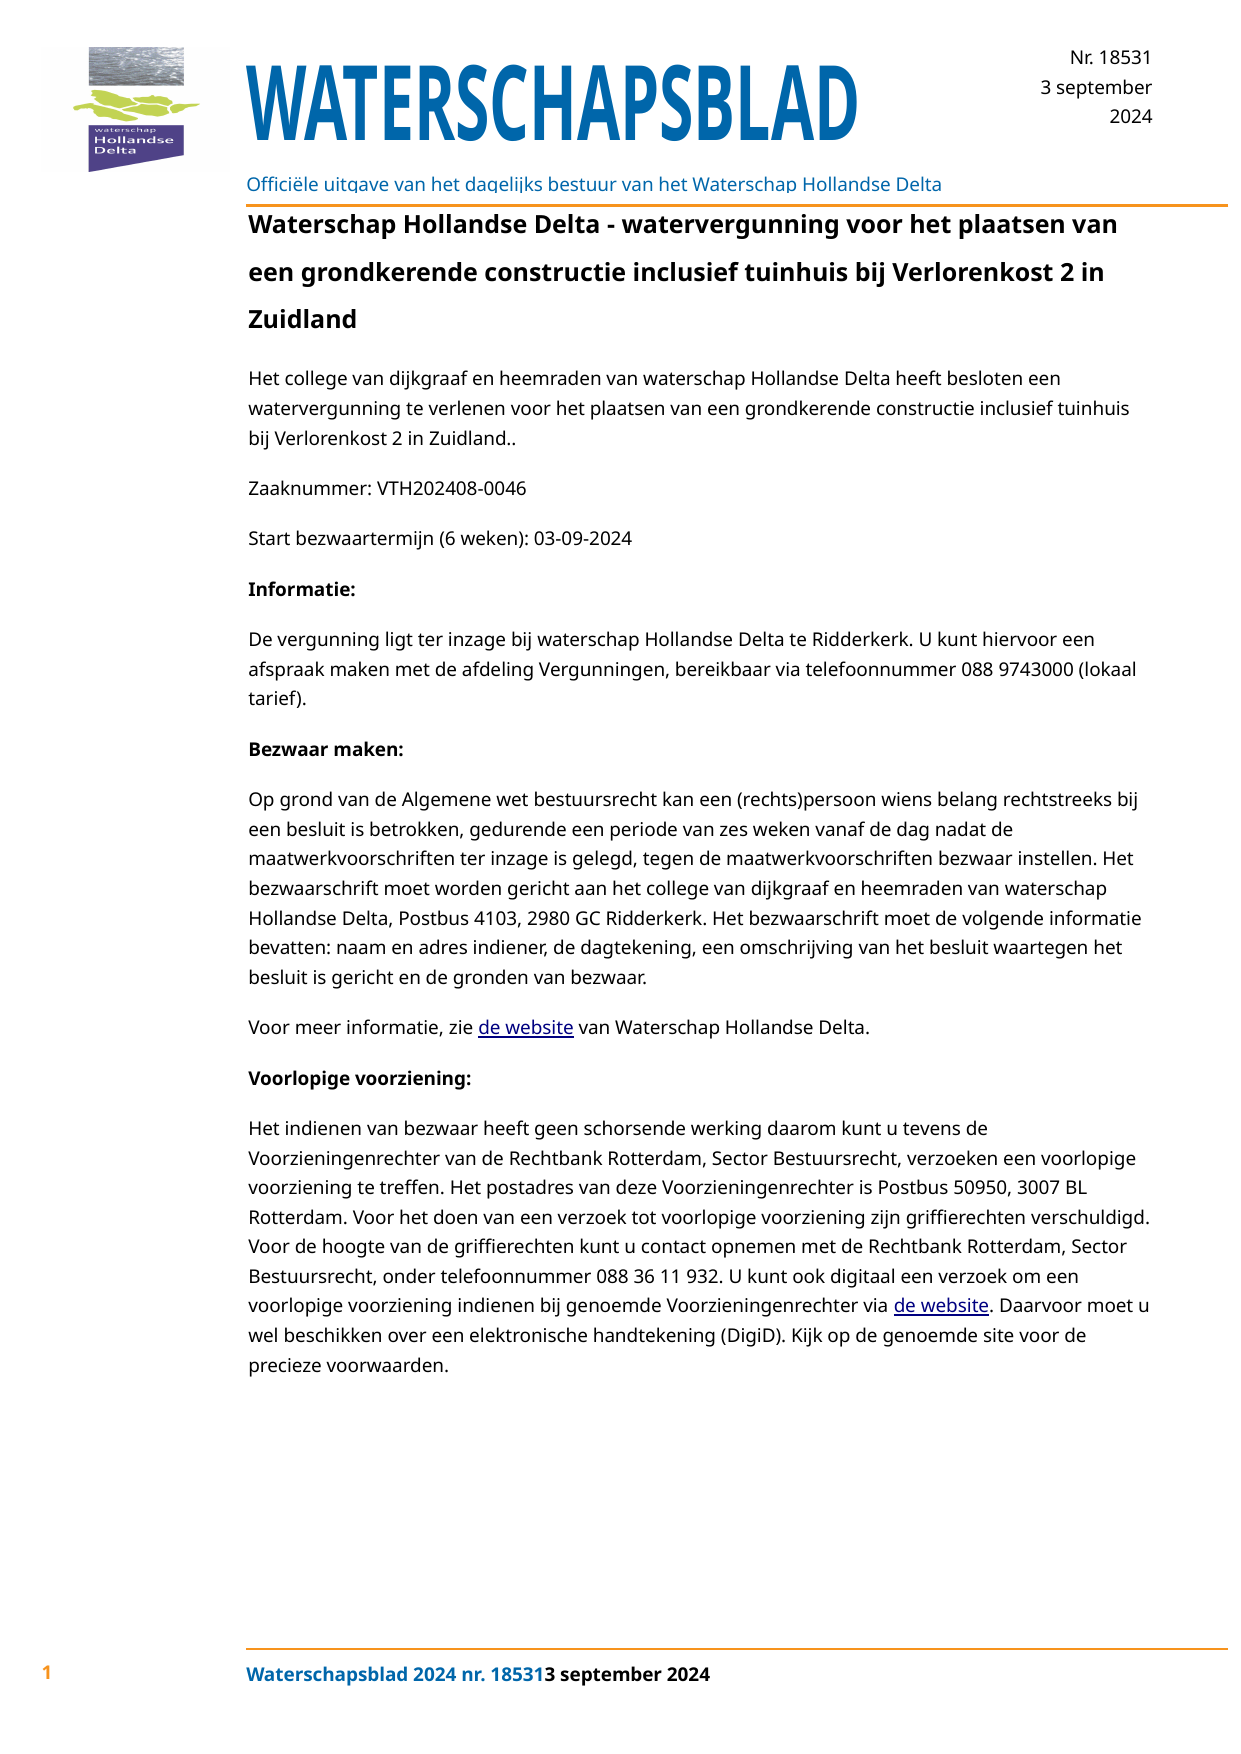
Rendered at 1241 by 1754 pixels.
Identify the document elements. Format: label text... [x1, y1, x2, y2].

text Waterschap Hollandse Delta - watervergunning voor het plaatsen van een grondkerende constructie inclusief tuinhuis bij Verlorenkost 2 in Zuidland [248, 207, 1152, 336]
text Bezwaar maken: [248, 736, 1152, 762]
text Start bezwaartermijn (6 weken): 03-09-2024 [248, 526, 1152, 551]
picture [41, 47, 231, 172]
text Zaaknummer: VTH202408-0046 [248, 475, 1152, 501]
text Het college van dijkgraaf en heemraden van waterschap Hollandse Delta heeft besloten een watervergunning te verlenen voor het plaatsen van een grondkerende constructie inclusief tuinhuis bij Verlorenkost 2 in Zuidland.. [248, 366, 1152, 450]
text Voor meer informatie, zie de website van Waterschap Hollandse Delta. [248, 1014, 1152, 1040]
text De vergunning ligt ter inzage bij waterschap Hollandse Delta te Ridderkerk. U kunt hiervoor een afspraak maken met de afdeling Vergunningen, bereikbaar via telefoonnummer 088 9743000 (lokaal tarief). [248, 626, 1152, 711]
text Op grond van de Algemene wet bestuursrecht kan een (rechts)persoon wiens belang rechtstreeks bij een besluit is betrokken, gedurende een periode van zes weken vanaf de dag nadat de maatwerkvoorschriften ter inzage is gelegd, tegen de maatwerkvoorschriften bezwaar instellen. Het bezwaarschrift moet worden gericht aan het college van dijkgraaf en heemraden van waterschap Hollandse Delta, Postbus 4103, 2980 GC Ridderkerk. Het bezwaarschrift moet de volgende informatie bevatten: naam en adres indiener, de dagtekening, een omschrijving van het besluit waartegen het besluit is gericht en de gronden van bezwaar. [248, 786, 1152, 989]
text Informatie: [248, 576, 1152, 602]
text Voorlopige voorziening: [248, 1065, 1152, 1090]
text Het indienen van bezwaar heeft geen schorsende werking daarom kunt u tevens de Voorzieningenrechter van de Rechtbank Rotterdam, Sector Bestuursrecht, verzoeken een voorlopige voorziening te treffen. Het postadres van deze Voorzieningenrechter is Postbus 50950, 3007 BL Rotterdam. Voor het doen van een verzoek tot voorlopige voorziening zijn griffierechten verschuldigd. Voor de hoogte van de griffierechten kunt u contact opnemen met de Rechtbank Rotterdam, Sector Bestuursrecht, onder telefoonnummer 088 36 11 932. U kunt ook digitaal een verzoek om een voorlopige voorziening indienen bij genoemde Voorzieningenrechter via de website. Daarvoor moet u wel beschikken over een elektronische handtekening (DigiD). Kijk op de genoemde site voor de precieze voorwaarden. [248, 1115, 1152, 1377]
